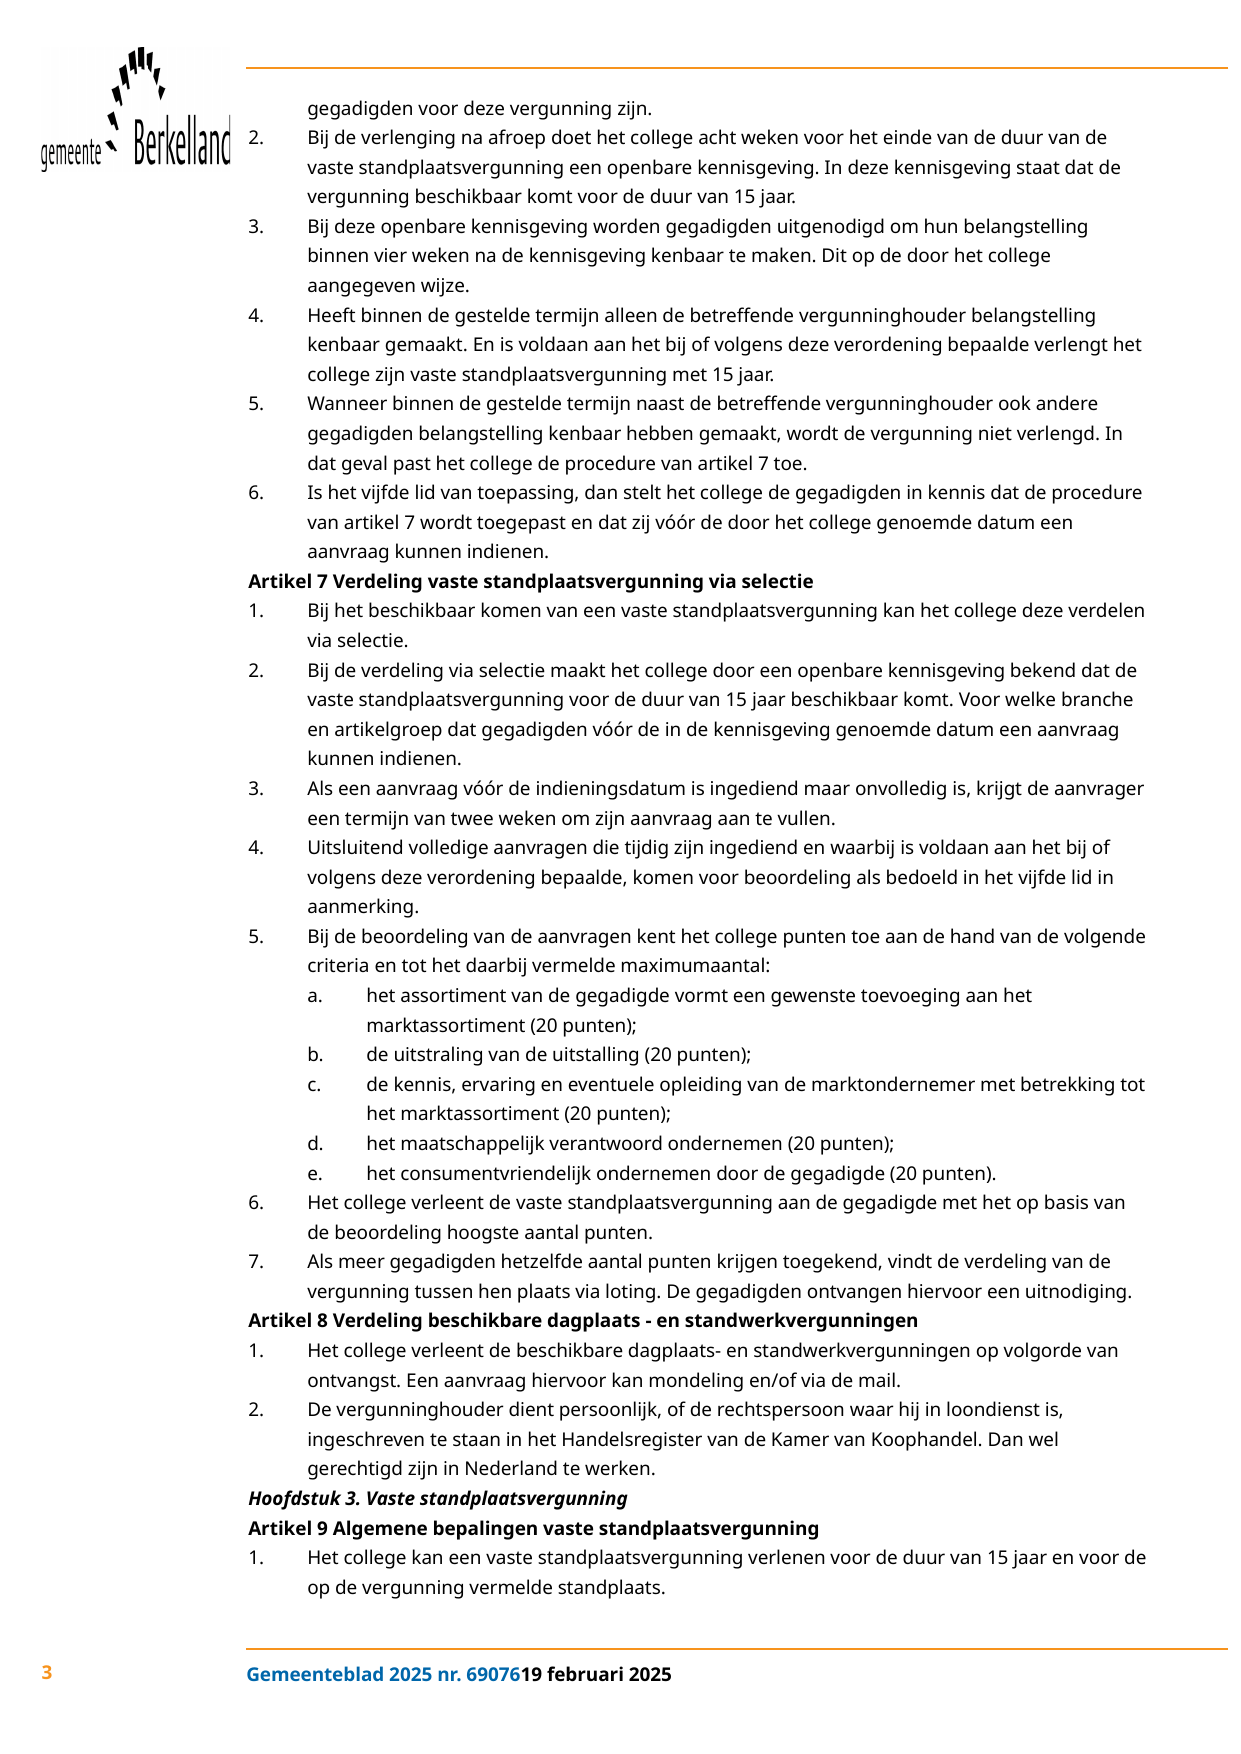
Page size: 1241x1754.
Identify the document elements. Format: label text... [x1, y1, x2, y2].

text Artikel 9 Algemene bepalingen vaste standplaatsvergunning [248, 1515, 1152, 1541]
list Het college verleent de vaste standplaatsvergunning aan de gegadigde met het op basis van de beoordeling hoogste aantal punten. [248, 1189, 1152, 1245]
list de uitstraling van de uitstalling (20 punten); [307, 1041, 1152, 1067]
text Artikel 8 Verdeling beschikbare dagplaats - en standwerkvergunningen [248, 1308, 1152, 1333]
list Is het vijfde lid van toepassing, dan stelt het college de gegadigden in kennis dat de procedure van artikel 7 wordt toegepast en dat zij vóór de door het college genoemde datum een aanvraag kunnen indienen. [248, 479, 1152, 564]
list Bij de verlenging na afroep doet het college acht weken voor het einde van de duur van de vaste standplaatsvergunning een openbare kennisgeving. In deze kennisgeving staat dat de vergunning beschikbaar komt voor de duur van 15 jaar. [248, 124, 1152, 209]
list Heeft binnen de gestelde termijn alleen de betreffende vergunninghouder belangstelling kenbaar gemaakt. En is voldaan aan het bij of volgens deze verordening bepaalde verlengt het college zijn vaste standplaatsvergunning met 15 jaar. [248, 302, 1152, 387]
picture [41, 47, 231, 172]
list Het college kan een vaste standplaatsvergunning verlenen voor de duur van 15 jaar en voor de op de vergunning vermelde standplaats. [248, 1544, 1152, 1600]
list Het college verleent de beschikbare dagplaats- en standwerkvergunningen op volgorde van ontvangst. Een aanvraag hiervoor kan mondeling en/of via de mail. [248, 1337, 1152, 1393]
list De vergunninghouder dient persoonlijk, of de rechtspersoon waar hij in loondienst is, ingeschreven te staan in het Handelsregister van de Kamer van Koophandel. Dan wel gerechtigd zijn in Nederland te werken. [248, 1396, 1152, 1481]
list de kennis, ervaring en eventuele opleiding van de marktondernemer met betrekking tot het marktassortiment (20 punten); [307, 1071, 1152, 1126]
list Als een aanvraag vóór de indieningsdatum is ingediend maar onvolledig is, krijgt de aanvrager een termijn van twee weken om zijn aanvraag aan te vullen. [248, 775, 1152, 831]
list Bij de beoordeling van de aanvragen kent het college punten toe aan de hand van de volgende criteria en tot het daarbij vermelde maximumaantal: [248, 923, 1152, 978]
text Hoofdstuk 3. Vaste standplaatsvergunning [248, 1485, 1152, 1511]
list Wanneer binnen de gestelde termijn naast de betreffende vergunninghouder ook andere gegadigden belangstelling kenbaar hebben gemaakt, wordt de vergunning niet verlengd. In dat geval past het college de procedure van artikel 7 toe. [248, 391, 1152, 476]
list Bij deze openbare kennisgeving worden gegadigden uitgenodigd om hun belangstelling binnen vier weken na de kennisgeving kenbaar te maken. Dit op de door het college aangegeven wijze. [248, 213, 1152, 298]
list Bij het beschikbaar komen van een vaste standplaatsvergunning kan het college deze verdelen via selectie. [248, 598, 1152, 653]
list Als meer gegadigden hetzelfde aantal punten krijgen toegekend, vindt de verdeling van de vergunning tussen hen plaats via loting. De gegadigden ontvangen hiervoor een uitnodiging. [248, 1248, 1152, 1304]
list gegadigden voor deze vergunning zijn. [248, 95, 1152, 121]
list Bij de verdeling via selectie maakt het college door een openbare kennisgeving bekend dat de vaste standplaatsvergunning voor de duur van 15 jaar beschikbaar komt. Voor welke branche en artikelgroep dat gegadigden vóór de in de kennisgeving genoemde datum een aanvraag kunnen indienen. [248, 657, 1152, 771]
list Uitsluitend volledige aanvragen die tijdig zijn ingediend en waarbij is voldaan aan het bij of volgens deze verordening bepaalde, komen voor beoordeling als bedoeld in het vijfde lid in aanmerking. [248, 834, 1152, 919]
text Artikel 7 Verdeling vaste standplaatsvergunning via selectie [248, 568, 1152, 594]
list het maatschappelijk verantwoord ondernemen (20 punten); [307, 1130, 1152, 1156]
list het assortiment van de gegadigde vormt een gewenste toevoeging aan het marktassortiment (20 punten); [307, 982, 1152, 1038]
list het consumentvriendelijk ondernemen door de gegadigde (20 punten). [307, 1160, 1152, 1186]
